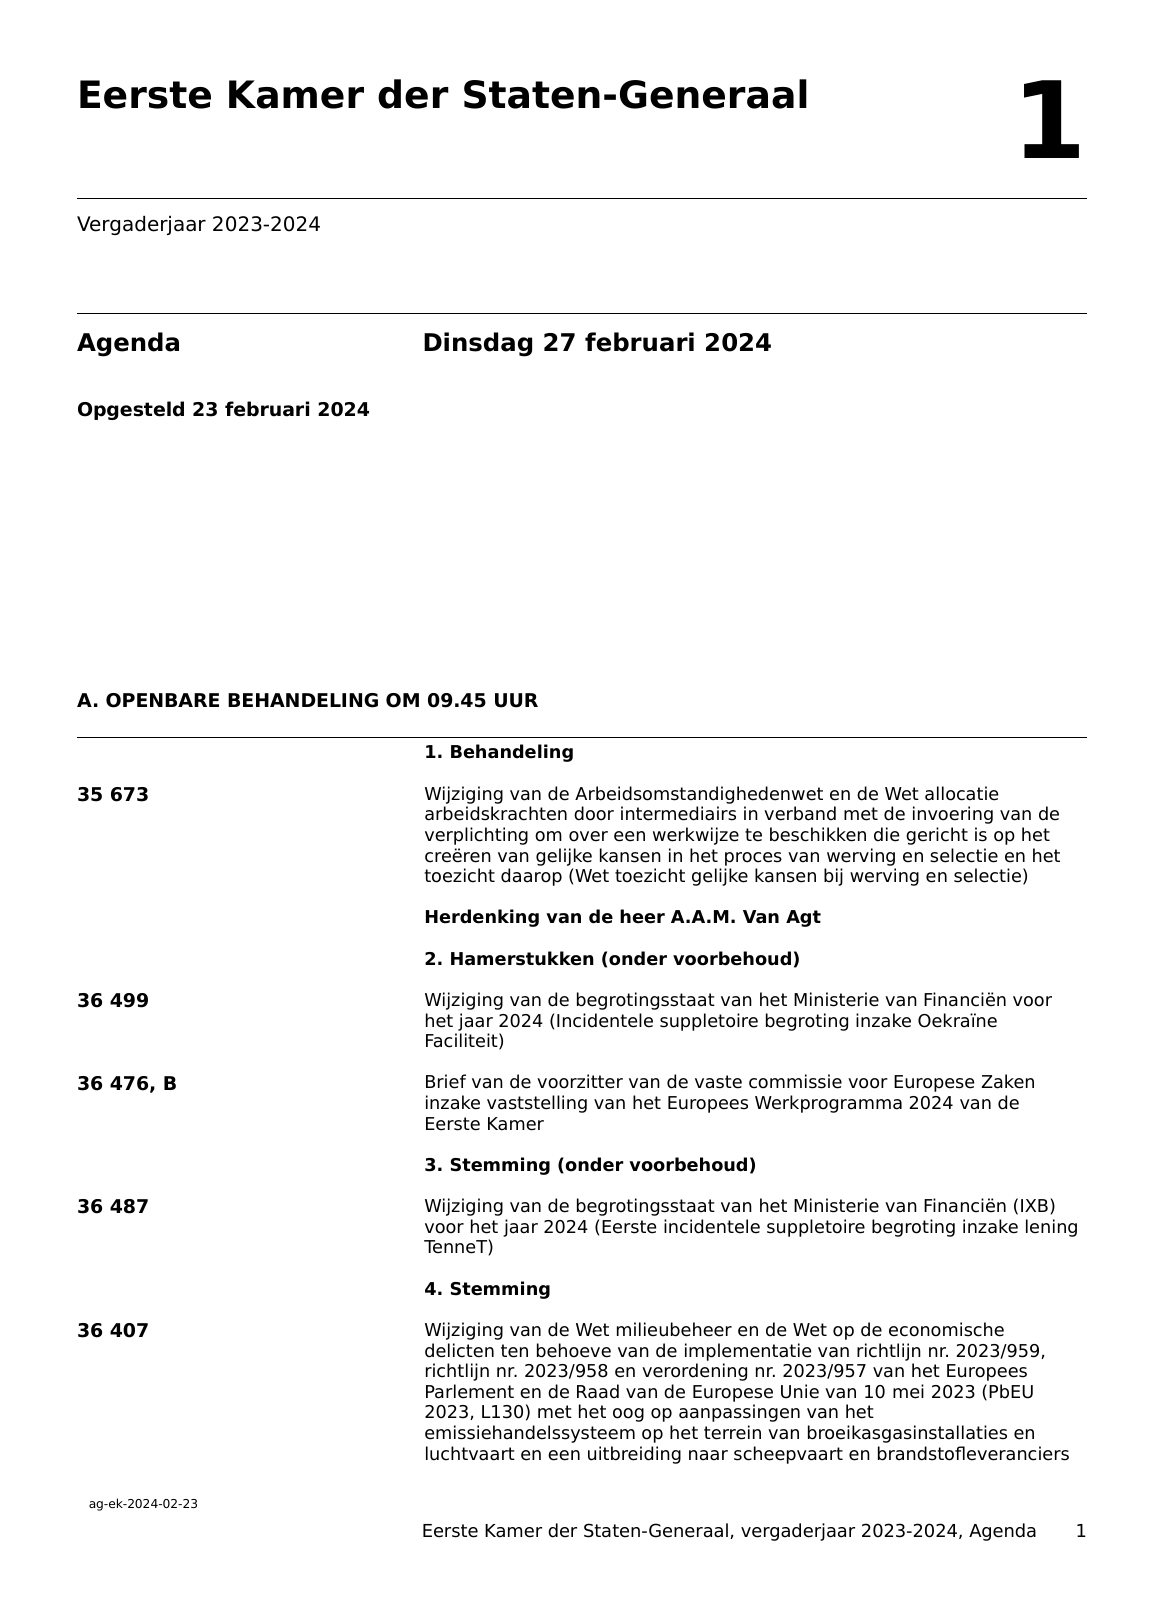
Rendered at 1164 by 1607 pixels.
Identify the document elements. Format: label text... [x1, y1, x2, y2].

table_cell [77, 1052, 401, 1072]
table_cell 35 673 [77, 784, 401, 887]
table_cell [77, 1155, 401, 1176]
table_header Eerste Kamer der Staten-Generaal [77, 59, 886, 198]
table_cell [418, 887, 1087, 907]
table_cell Dinsdag 27 februari 2024 [422, 314, 1087, 357]
table_cell [77, 908, 401, 928]
table_cell 36 499 [77, 990, 401, 1052]
table_cell [401, 1052, 418, 1072]
table_cell [77, 763, 401, 784]
table_cell [418, 928, 1087, 949]
table_header [401, 738, 418, 763]
table_cell [401, 928, 418, 949]
table_cell [401, 1258, 418, 1279]
table_cell [401, 1176, 418, 1196]
table_cell [77, 887, 401, 907]
table_cell 36 487 [77, 1196, 401, 1258]
table_cell [77, 1279, 401, 1299]
table_cell [77, 1299, 401, 1320]
table_cell 4. Stemming [418, 1279, 1087, 1299]
table_cell [77, 949, 401, 969]
table_header [77, 738, 401, 763]
table_cell [401, 969, 418, 990]
table_cell [401, 908, 418, 928]
table_cell [401, 763, 418, 784]
table_cell Wijziging van de begrotingsstaat van het Ministerie van Financiën (IXB) voor het jaar 2024 (Eerste incidentele suppletoire begroting inzake lening TenneT) [418, 1196, 1087, 1258]
table_cell [418, 763, 1087, 784]
table_cell [418, 1258, 1087, 1279]
table_cell Wijziging van de begrotingsstaat van het Ministerie van Financiën voor het jaar 2024 (Incidentele suppletoire begroting inzake Oekraïne Faciliteit) [418, 990, 1087, 1052]
table_cell [418, 1299, 1087, 1320]
table_cell Wijziging van de Wet milieubeheer en de Wet op de economische delicten ten behoeve van de implementatie van richtlijn nr. 2023/959, richtlijn nr. 2023/958 en verordening nr. 2023/957 van het Europees Parlement en de Raad van de Europese Unie van 10 mei 2023 (PbEU 2023, L130) met het oog op aanpassingen van het emissiehandelssysteem op het terrein van broeikasgasinstallaties en luchtvaart en een uitbreiding naar scheepvaart en brandstofleveranciers [418, 1320, 1087, 1464]
table_cell [77, 1176, 401, 1196]
text ag-ek-2024-02-23 [88, 1497, 323, 1511]
table_cell 3. Stemming (onder voorbehoud) [418, 1155, 1087, 1176]
table_cell 36 476, B [77, 1073, 401, 1134]
table_cell [418, 969, 1087, 990]
table_cell [77, 928, 401, 949]
table_cell [77, 969, 401, 990]
table_cell [401, 1155, 418, 1176]
subtitle A. OPENBARE BEHANDELING OM 09.45 UUR [77, 690, 1087, 712]
table_cell [77, 1134, 401, 1155]
table_header 1 [886, 59, 1087, 198]
table_cell 36 407 [77, 1320, 401, 1464]
table_cell Herdenking van de heer A.A.M. Van Agt [418, 908, 1087, 928]
table_cell [401, 949, 418, 969]
table_cell Wijziging van de Arbeidsomstandighedenwet en de Wet allocatie arbeidskrachten door intermediairs in verband met de invoering van de verplichting om over een werkwijze te beschikken die gericht is op het creëren van gelijke kansen in het proces van werving en selectie en het toezicht daarop (Wet toezicht gelijke kansen bij werving en selectie) [418, 784, 1087, 887]
table_cell Brief van de voorzitter van de vaste commissie voor Europese Zaken inzake vaststelling van het Europees Werkprogramma 2024 van de Eerste Kamer [418, 1073, 1087, 1134]
table_cell [401, 784, 418, 887]
table_header 1. Behandeling [418, 738, 1087, 763]
table_cell [77, 1258, 401, 1279]
table_cell Vergaderjaar 2023-2024 [77, 199, 1087, 313]
table_cell Agenda [77, 314, 422, 357]
table_cell [401, 1134, 418, 1155]
table_cell [401, 1279, 418, 1299]
table_cell [401, 1196, 418, 1258]
table_cell [418, 1134, 1087, 1155]
table_cell [401, 990, 418, 1052]
table_cell [401, 1073, 418, 1134]
table_cell [418, 1176, 1087, 1196]
table_cell 2. Hamerstukken (onder voorbehoud) [418, 949, 1087, 969]
table_cell [418, 1052, 1087, 1072]
text Opgesteld 23 februari 2024 [77, 399, 1087, 421]
table_cell [401, 887, 418, 907]
table_cell [401, 1299, 418, 1320]
table_cell [401, 1320, 418, 1464]
